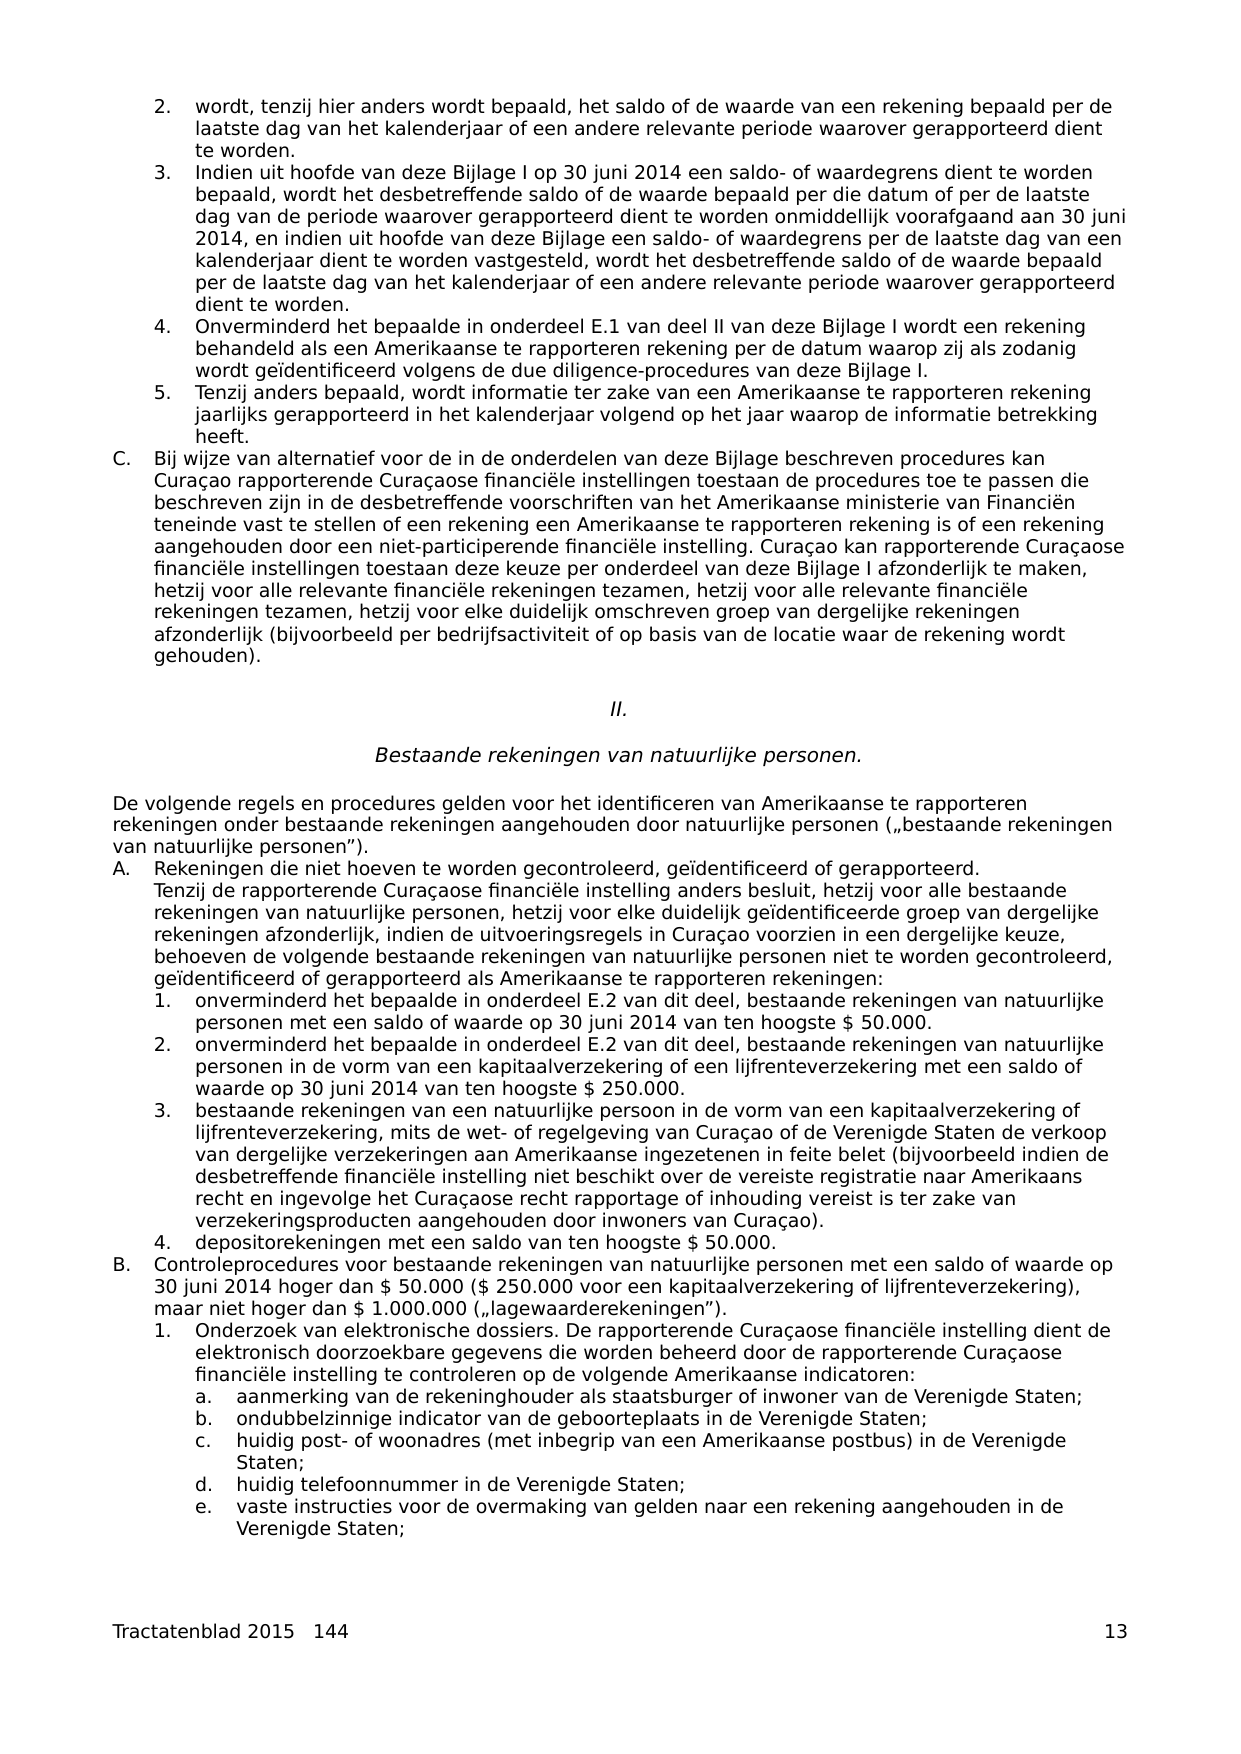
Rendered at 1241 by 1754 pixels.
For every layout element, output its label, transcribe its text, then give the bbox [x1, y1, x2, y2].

text Tenzij de rapporterende Curaçaose financiële instelling anders besluit, hetzij voor alle bestaande rekeningen van natuurlijke personen, hetzij voor elke duidelijk geïdentificeerde groep van dergelijke rekeningen afzonderlijk, indien de uitvoeringsregels in Curaçao voorzien in een dergelijke keuze, behoeven de volgende bestaande rekeningen van natuurlijke personen niet te worden gecontroleerd, geïdentificeerd of gerapporteerd als Amerikaanse te rapporteren rekeningen: [153, 880, 1128, 990]
text c. huidig post- of woonadres (met inbegrip van een Amerikaanse postbus) in de Verenigde Staten; [195, 1430, 1128, 1474]
text 1. Onderzoek van elektronische dossiers. De rapporterende Curaçaose financiële instelling dient de elektronisch doorzoekbare gegevens die worden beheerd door de rapporterende Curaçaose financiële instelling te controleren op de volgende Amerikaanse indicatoren: [153, 1320, 1128, 1386]
text 4. depositorekeningen met een saldo van ten hoogste $ 50.000. [153, 1232, 1128, 1254]
text 3. Indien uit hoofde van deze Bijlage I op 30 juni 2014 een saldo- of waardegrens dient te worden bepaald, wordt het desbetreffende saldo of de waarde bepaald per die datum of per de laatste dag van de periode waarover gerapporteerd dient te worden onmiddellijk voorafgaand aan 30 juni 2014, en indien uit hoofde van deze Bijlage een saldo- of waardegrens per de laatste dag van een kalenderjaar dient te worden vastgesteld, wordt het desbetreffende saldo of de waarde bepaald per de laatste dag van het kalenderjaar of een andere relevante periode waarover gerapporteerd dient te worden. [153, 162, 1128, 316]
text A. Rekeningen die niet hoeven te worden gecontroleerd, geïdentificeerd of gerapporteerd. [112, 858, 1128, 880]
text 1. onverminderd het bepaalde in onderdeel E.2 van dit deel, bestaande rekeningen van natuurlijke personen met een saldo of waarde op 30 juni 2014 van ten hoogste $ 50.000. [153, 990, 1128, 1034]
text 4. Onverminderd het bepaalde in onderdeel E.1 van deel II van deze Bijlage I wordt een rekening behandeld als een Amerikaanse te rapporteren rekening per de datum waarop zij als zodanig wordt geïdentificeerd volgens de due diligence-procedures van deze Bijlage I. [153, 316, 1128, 382]
text De volgende regels en procedures gelden voor het identificeren van Amerikaanse te rapporteren rekeningen onder bestaande rekeningen aangehouden door natuurlijke personen („bestaande rekeningen van natuurlijke personen”). [112, 792, 1128, 858]
text C. Bij wijze van alternatief voor de in de onderdelen van deze Bijlage beschreven procedures kan Curaçao rapporterende Curaçaose financiële instellingen toestaan de procedures toe te passen die beschreven zijn in de desbetreffende voorschriften van het Amerikaanse ministerie van Financiën teneinde vast te stellen of een rekening een Amerikaanse te rapporteren rekening is of een rekening aangehouden door een niet-participerende financiële instelling. Curaçao kan rapporterende Curaçaose financiële instellingen toestaan deze keuze per onderdeel van deze Bijlage I afzonderlijk te maken, hetzij voor alle relevante financiële rekeningen tezamen, hetzij voor alle relevante financiële rekeningen tezamen, hetzij voor elke duidelijk omschreven groep van dergelijke rekeningen afzonderlijk (bijvoorbeeld per bedrijfsactiviteit of op basis van de locatie waar de rekening wordt gehouden). [112, 448, 1128, 667]
text 2. onverminderd het bepaalde in onderdeel E.2 van dit deel, bestaande rekeningen van natuurlijke personen in de vorm van een kapitaalverzekering of een lijfrenteverzekering met een saldo of waarde op 30 juni 2014 van ten hoogste $ 250.000. [153, 1034, 1128, 1100]
text 2. wordt, tenzij hier anders wordt bepaald, het saldo of de waarde van een rekening bepaald per de laatste dag van het kalenderjaar of een andere relevante periode waarover gerapporteerd dient te worden. [153, 96, 1128, 162]
text 5. Tenzij anders bepaald, wordt informatie ter zake van een Amerikaanse te rapporteren rekening jaarlijks gerapporteerd in het kalenderjaar volgend op het jaar waarop de informatie betrekking heeft. [153, 382, 1128, 448]
text d. huidig telefoonnummer in de Verenigde Staten; [195, 1474, 1128, 1496]
subtitle II. Bestaande rekeningen van natuurlijke personen. [112, 697, 1128, 767]
text a. aanmerking van de rekeninghouder als staatsburger of inwoner van de Verenigde Staten; [195, 1386, 1128, 1408]
text b. ondubbelzinnige indicator van de geboorteplaats in de Verenigde Staten; [195, 1408, 1128, 1430]
text e. vaste instructies voor de overmaking van gelden naar een rekening aangehouden in de Verenigde Staten; [195, 1496, 1128, 1540]
text 3. bestaande rekeningen van een natuurlijke persoon in de vorm van een kapitaalverzekering of lijfrenteverzekering, mits de wet- of regelgeving van Curaçao of de Verenigde Staten de verkoop van dergelijke verzekeringen aan Amerikaanse ingezetenen in feite belet (bijvoorbeeld indien de desbetreffende financiële instelling niet beschikt over de vereiste registratie naar Amerikaans recht en ingevolge het Curaçaose recht rapportage of inhouding vereist is ter zake van verzekeringsproducten aangehouden door inwoners van Curaçao). [153, 1100, 1128, 1232]
text B. Controleprocedures voor bestaande rekeningen van natuurlijke personen met een saldo of waarde op 30 juni 2014 hoger dan $ 50.000 ($ 250.000 voor een kapitaalverzekering of lijfrenteverzekering), maar niet hoger dan $ 1.000.000 („lagewaarderekeningen”). [112, 1254, 1128, 1320]
